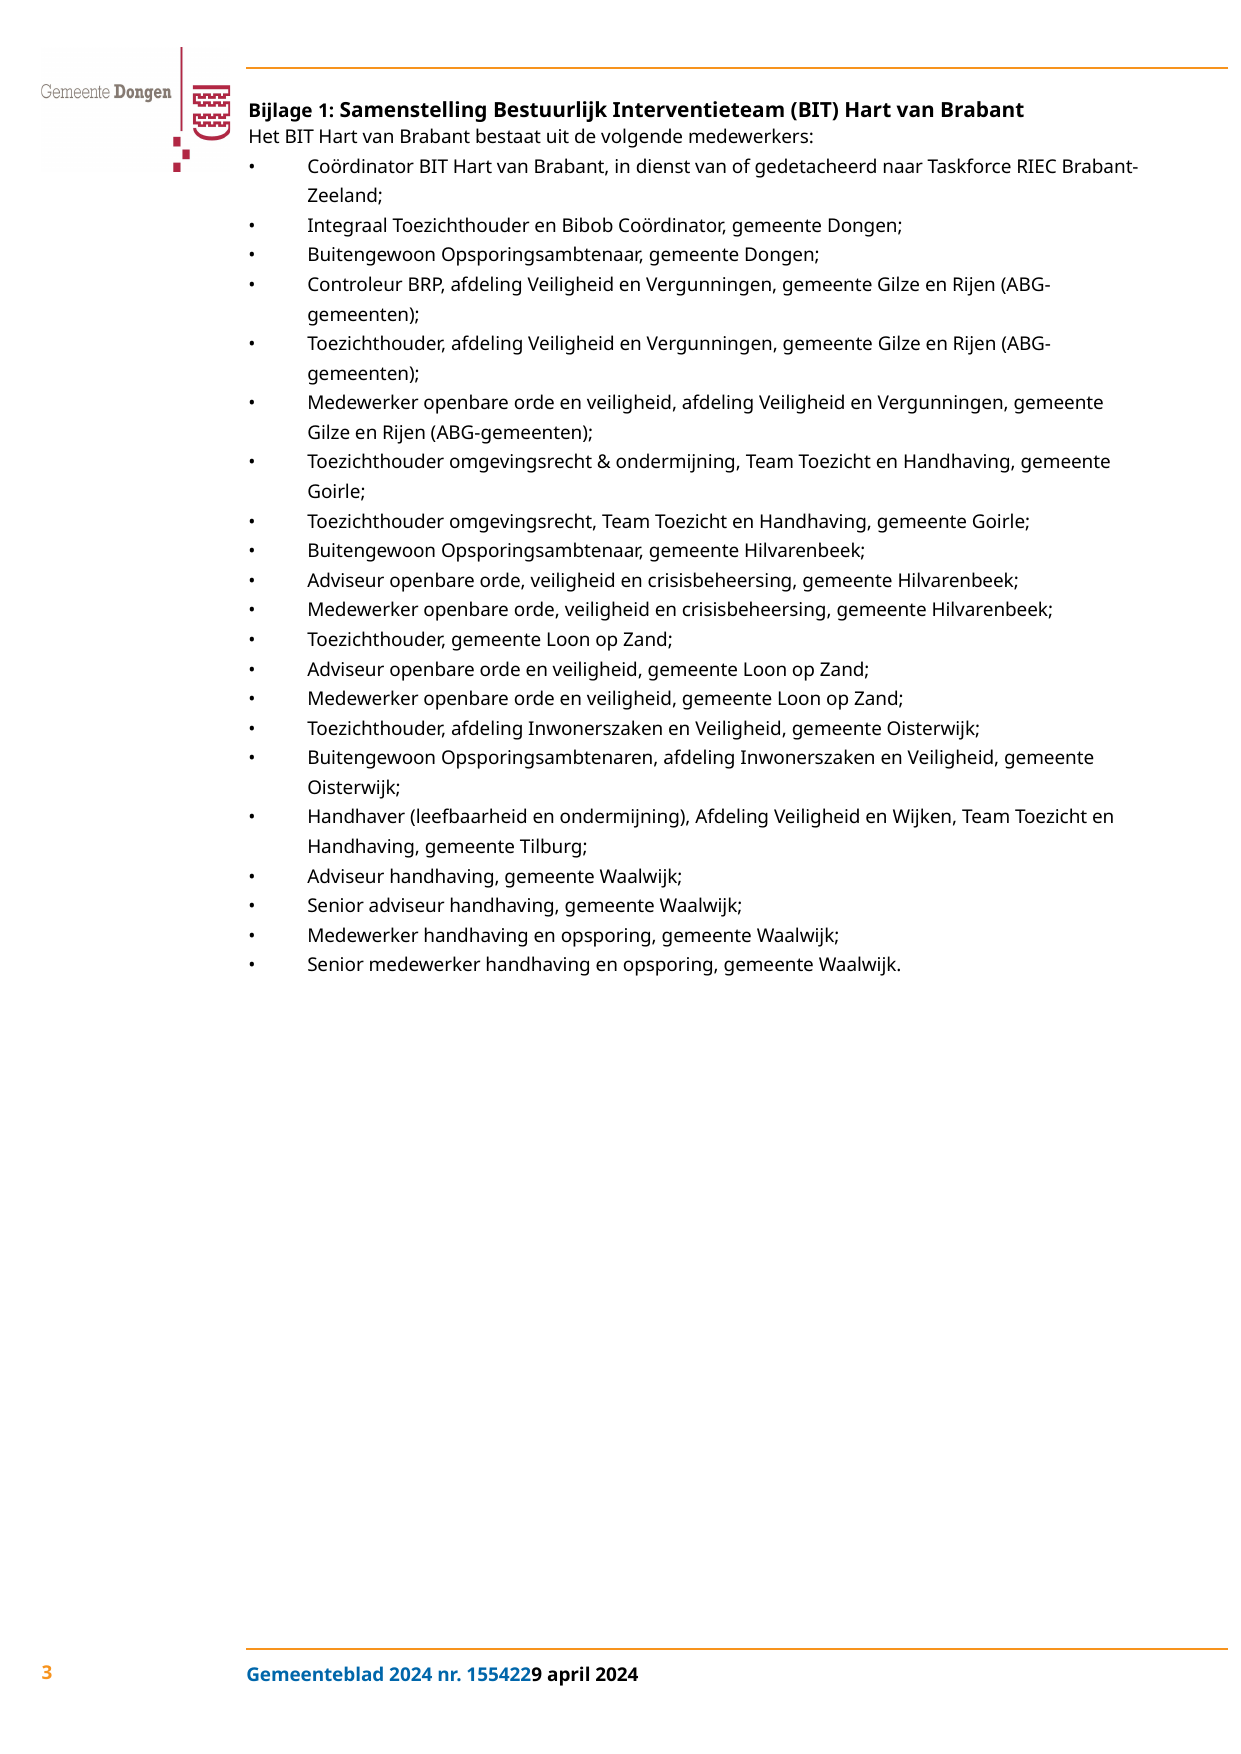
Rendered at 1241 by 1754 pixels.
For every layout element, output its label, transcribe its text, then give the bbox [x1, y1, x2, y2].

list Buitengewoon Opsporingsambtenaren, afdeling Inwonerszaken en Veiligheid, gemeente Oisterwijk; [248, 744, 1152, 800]
list Senior medewerker handhaving en opsporing, gemeente Waalwijk. [248, 952, 1152, 977]
picture [41, 47, 231, 172]
text Het BIT Hart van Brabant bestaat uit de volgende medewerkers: [248, 123, 1152, 149]
list Medewerker handhaving en opsporing, gemeente Waalwijk; [248, 922, 1152, 948]
list Buitengewoon Opsporingsambtenaar, gemeente Hilvarenbeek; [248, 537, 1152, 563]
list Controleur BRP, afdeling Veiligheid en Vergunningen, gemeente Gilze en Rijen (ABG-gemeenten); [248, 271, 1152, 327]
list Adviseur openbare orde, veiligheid en crisisbeheersing, gemeente Hilvarenbeek; [248, 567, 1152, 593]
list Toezichthouder, afdeling Inwonerszaken en Veiligheid, gemeente Oisterwijk; [248, 715, 1152, 741]
list Adviseur openbare orde en veiligheid, gemeente Loon op Zand; [248, 656, 1152, 682]
list Handhaver (leefbaarheid en ondermijning), Afdeling Veiligheid en Wijken, Team Toezicht en Handhaving, gemeente Tilburg; [248, 804, 1152, 859]
list Coördinator BIT Hart van Brabant, in dienst van of gedetacheerd naar Taskforce RIEC Brabant-Zeeland; [248, 153, 1152, 208]
text Bijlage 1: Samenstelling Bestuurlijk Interventieteam (BIT) Hart van Brabant [248, 95, 1152, 123]
list Toezichthouder omgevingsrecht, Team Toezicht en Handhaving, gemeente Goirle; [248, 508, 1152, 534]
list Buitengewoon Opsporingsambtenaar, gemeente Dongen; [248, 242, 1152, 267]
list Adviseur handhaving, gemeente Waalwijk; [248, 863, 1152, 889]
list Senior adviseur handhaving, gemeente Waalwijk; [248, 892, 1152, 918]
list Toezichthouder, afdeling Veiligheid en Vergunningen, gemeente Gilze en Rijen (ABG-gemeenten); [248, 330, 1152, 386]
list Integraal Toezichthouder en Bibob Coördinator, gemeente Dongen; [248, 212, 1152, 238]
list Toezichthouder omgevingsrecht & ondermijning, Team Toezicht en Handhaving, gemeente Goirle; [248, 449, 1152, 504]
list Toezichthouder, gemeente Loon op Zand; [248, 626, 1152, 652]
list Medewerker openbare orde en veiligheid, afdeling Veiligheid en Vergunningen, gemeente Gilze en Rijen (ABG-gemeenten); [248, 389, 1152, 445]
list Medewerker openbare orde en veiligheid, gemeente Loon op Zand; [248, 685, 1152, 711]
list Medewerker openbare orde, veiligheid en crisisbeheersing, gemeente Hilvarenbeek; [248, 597, 1152, 622]
